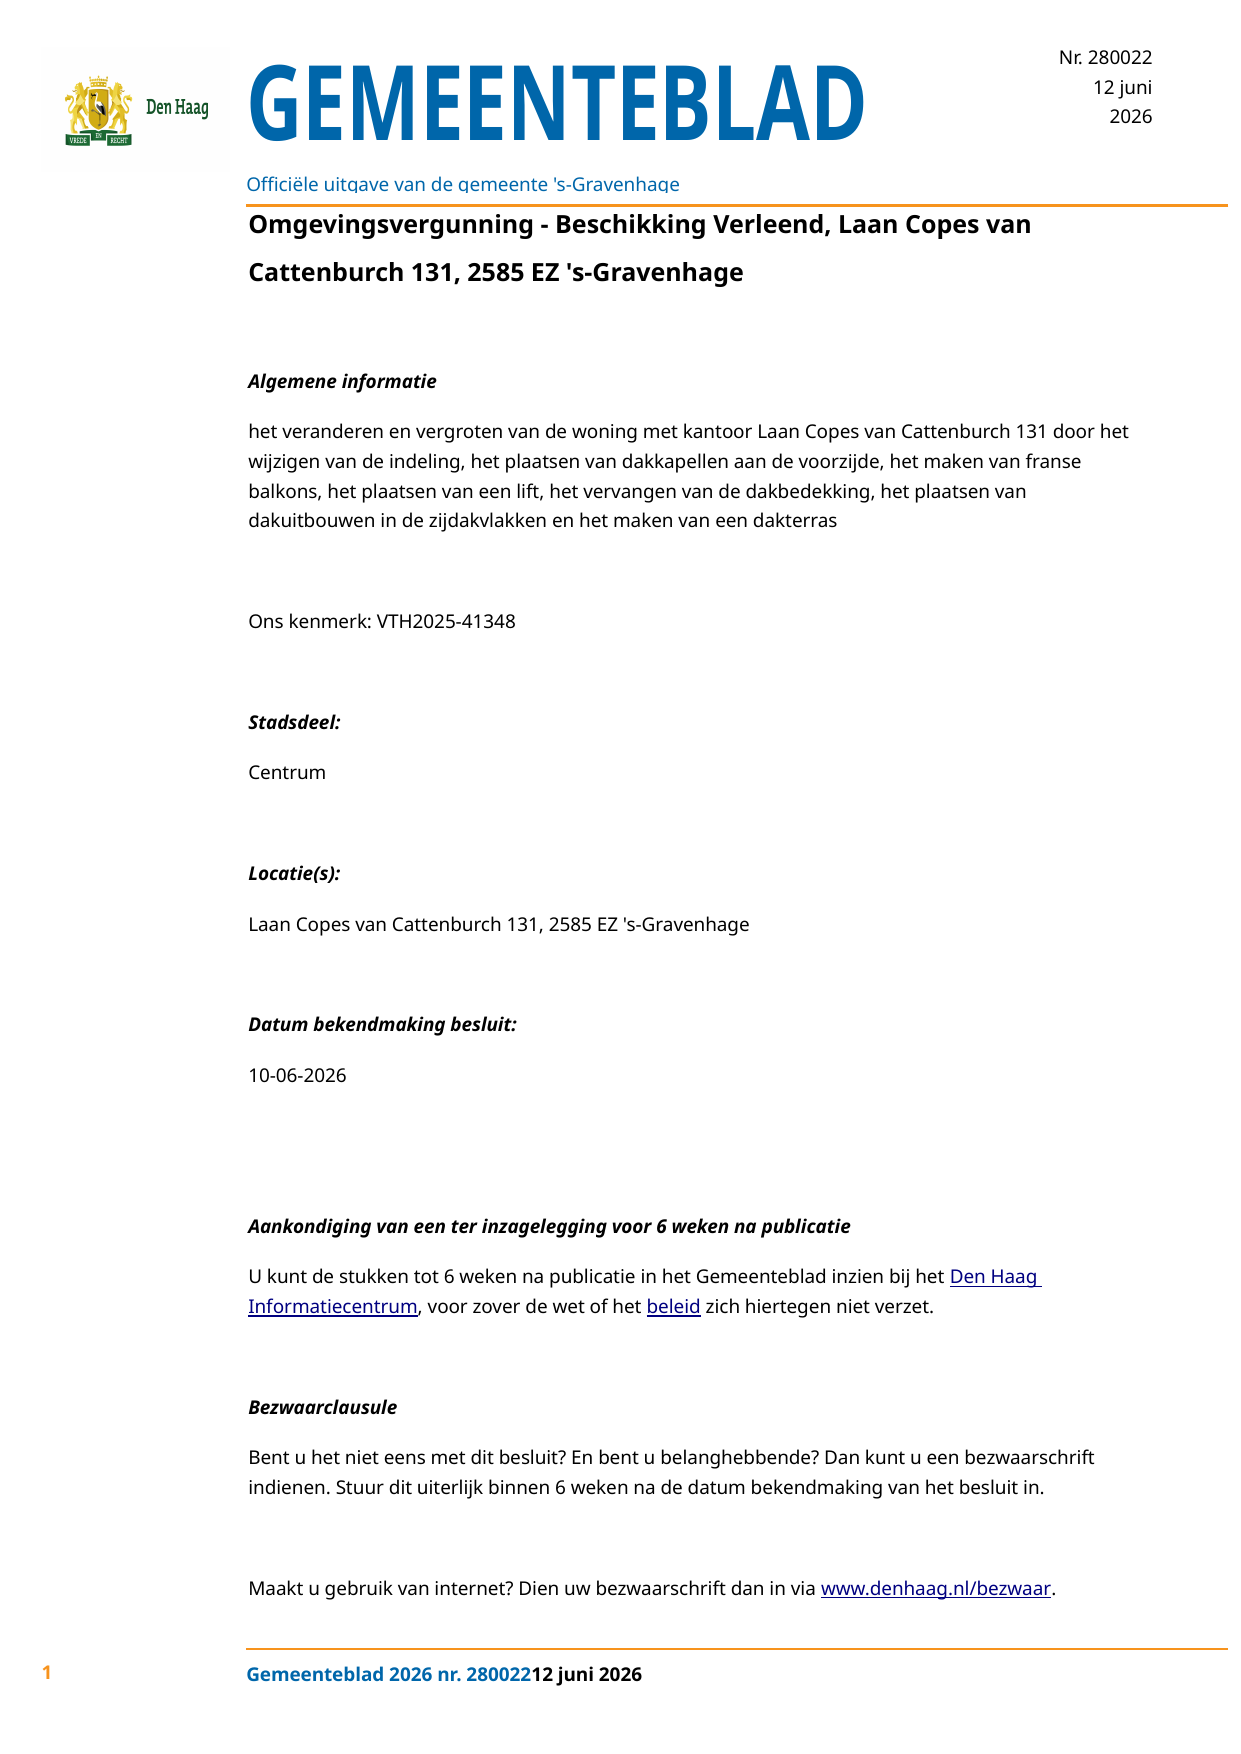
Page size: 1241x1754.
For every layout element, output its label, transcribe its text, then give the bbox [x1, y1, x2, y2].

text Datum bekendmaking besluit: [248, 1012, 1152, 1037]
text Laan Copes van Cattenburch 131, 2585 EZ 's-Gravenhage [248, 911, 1152, 937]
text Aankondiging van een ter inzagelegging voor 6 weken na publicatie [248, 1213, 1152, 1239]
text het veranderen en vergroten van de woning met kantoor Laan Copes van Cattenburch 131 door het wijzigen van de indeling, het plaatsen van dakkapellen aan de voorzijde, het maken van franse balkons, het plaatsen van een lift, het vervangen van de dakbedekking, het plaatsen van dakuitbouwen in de zijdakvlakken en het maken van een dakterras [248, 419, 1152, 533]
picture [41, 47, 231, 172]
text Bezwaarclausule [248, 1394, 1152, 1420]
text Ons kenmerk: VTH2025-41348 [248, 608, 1152, 634]
text Omgevingsvergunning - Beschikking Verleend, Laan Copes van Cattenburch 131, 2585 EZ 's-Gravenhage [248, 207, 1152, 288]
text U kunt de stukken tot 6 weken na publicatie in het Gemeenteblad inzien bij het Den Haag Informatiecentrum, voor zover de wet of het beleid zich hiertegen niet verzet. [248, 1264, 1152, 1319]
text Algemene informatie [248, 368, 1152, 394]
text Maakt u gebruik van internet? Dien uw bezwaarschrift dan in via www.denhaag.nl/bezwaar. [248, 1575, 1152, 1601]
text Locatie(s): [248, 860, 1152, 886]
text Stadsdeel: [248, 709, 1152, 735]
text Centrum [248, 759, 1152, 785]
text Bent u het niet eens met dit besluit? En bent u belanghebbende? Dan kunt u een bezwaarschrift indienen. Stuur dit uiterlijk binnen 6 weken na de datum bekendmaking van het besluit in. [248, 1444, 1152, 1500]
text 10-06-2026 [248, 1062, 1152, 1088]
